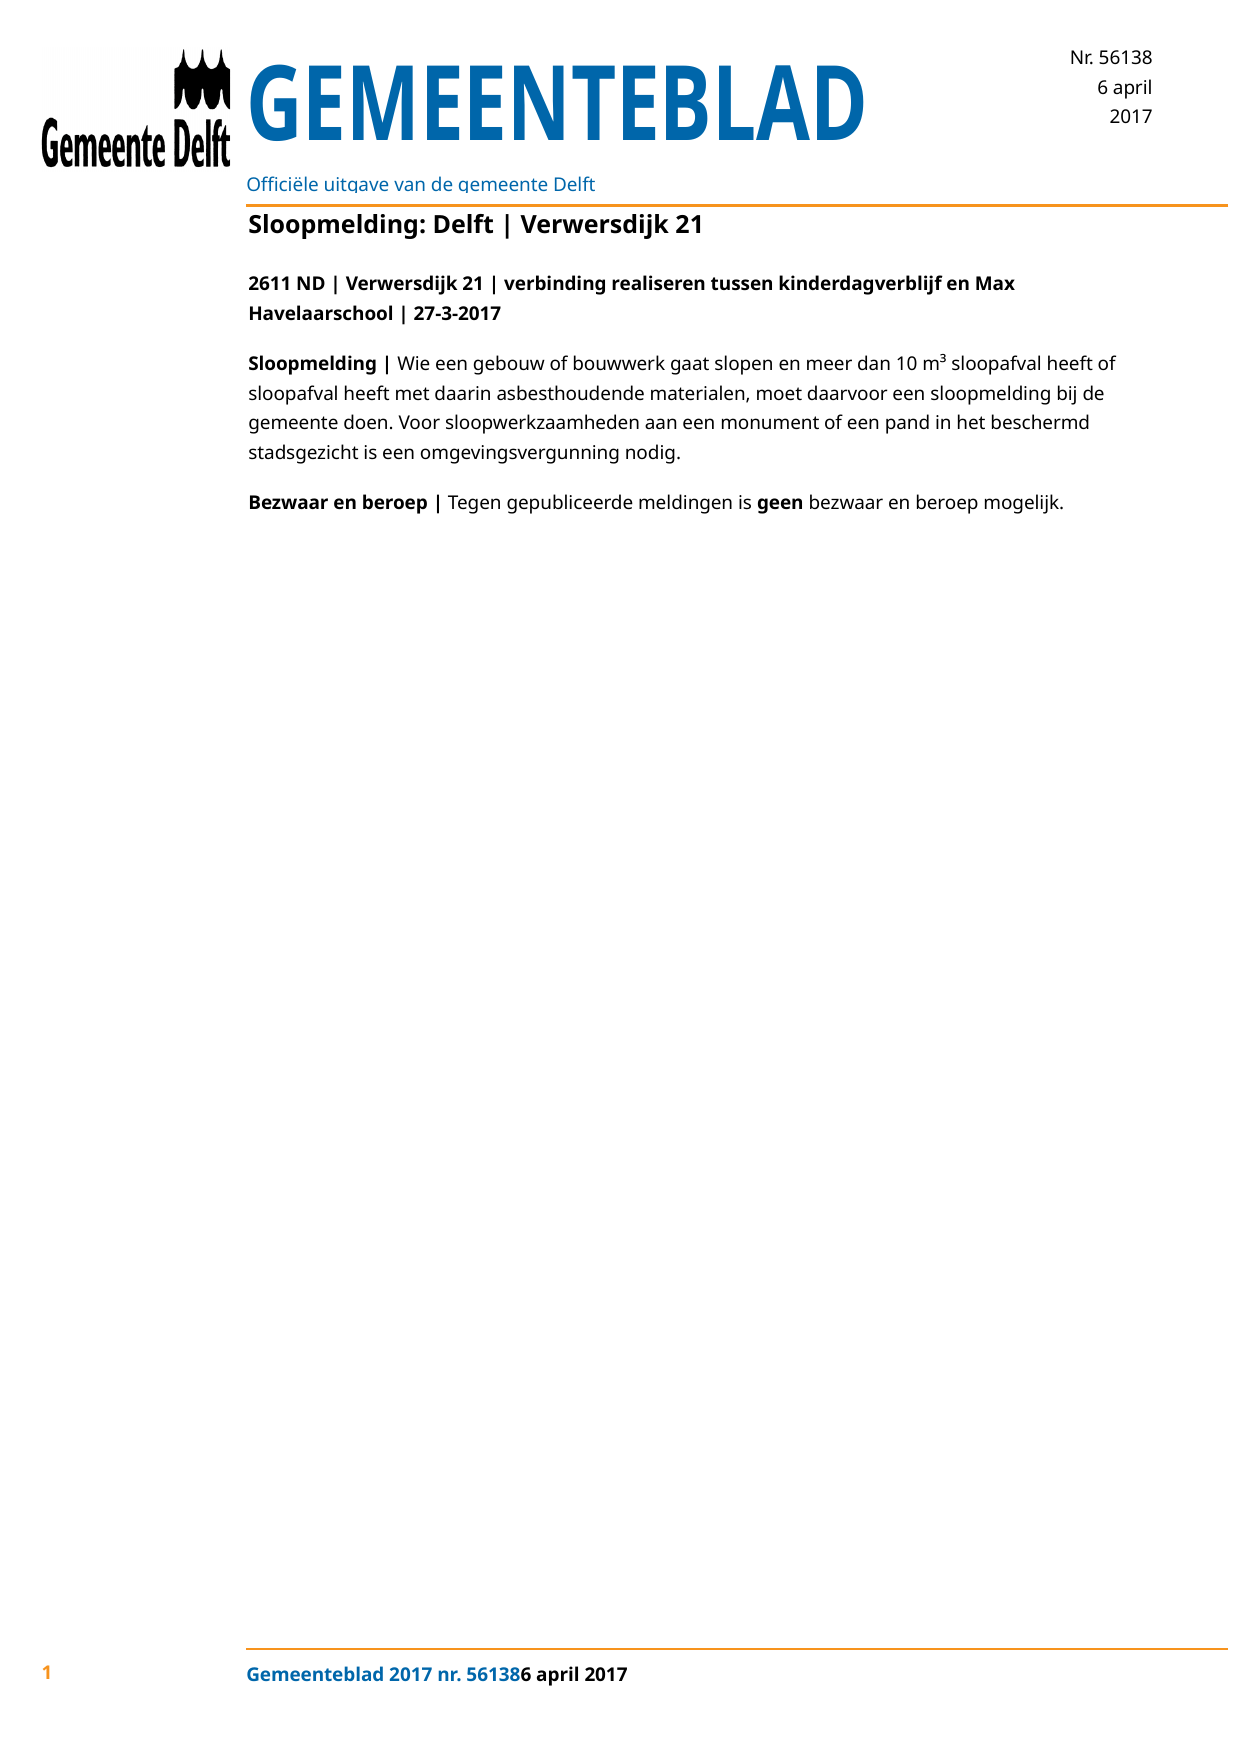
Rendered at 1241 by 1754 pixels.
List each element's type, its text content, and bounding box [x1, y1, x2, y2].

picture [41, 47, 231, 172]
text 2611 ND | Verwersdijk 21 | verbinding realiseren tussen kinderdagverblijf en Max Havelaarschool | 27-3-2017 [248, 270, 1152, 326]
text Sloopmelding | Wie een gebouw of bouwwerk gaat slopen en meer dan 10 m³ sloopafval heeft of sloopafval heeft met daarin asbesthoudende materialen, moet daarvoor een sloopmelding bij de gemeente doen. Voor sloopwerkzaamheden aan een monument of een pand in het beschermd stadsgezicht is een omgevingsvergunning nodig. [248, 350, 1152, 465]
text Bezwaar en beroep | Tegen gepubliceerde meldingen is geen bezwaar en beroep mogelijk. [248, 489, 1152, 515]
text Sloopmelding: Delft | Verwersdijk 21 [248, 207, 1152, 241]
